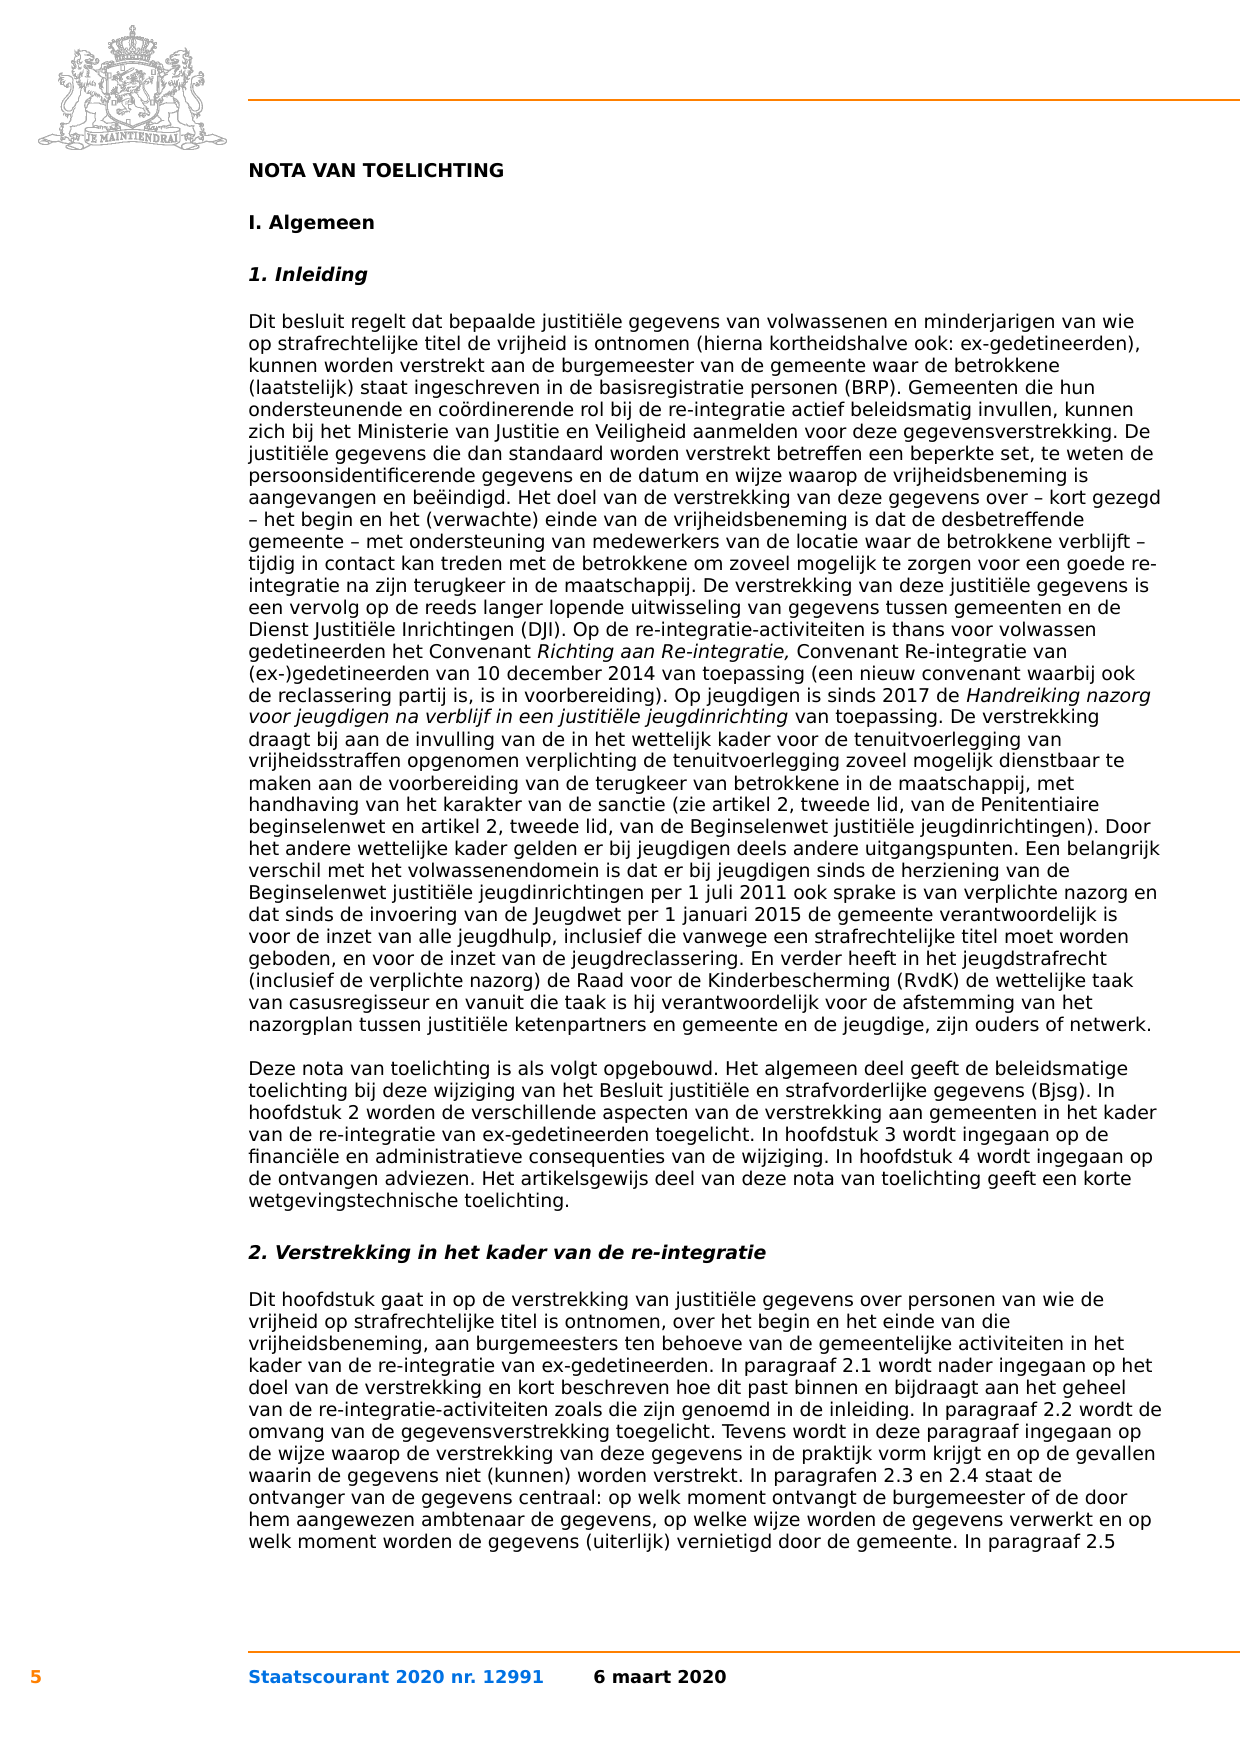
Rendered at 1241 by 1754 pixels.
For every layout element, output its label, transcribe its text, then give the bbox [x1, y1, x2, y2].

picture [38, 25, 227, 150]
subtitle I. Algemeen [248, 212, 1163, 234]
text Dit besluit regelt dat bepaalde justitiële gegevens van volwassenen en minderjarigen van wie op strafrechtelijke titel de vrijheid is ontnomen (hierna kortheidshalve ook: ex-gedetineerden), kunnen worden verstrekt aan de burgemeester van de gemeente waar de betrokkene (laatstelijk) staat ingeschreven in de basisregistratie personen (BRP). Gemeenten die hun ondersteunende en coördinerende rol bij de re-integratie actief beleidsmatig invullen, kunnen zich bij het Ministerie van Justitie en Veiligheid aanmelden voor deze gegevensverstrekking. De justitiële gegevens die dan standaard worden verstrekt betreffen een beperkte set, te weten de persoonsidentificerende gegevens en de datum en wijze waarop de vrijheidsbeneming is aangevangen en beëindigd. Het doel van de verstrekking van deze gegevens over – kort gezegd – het begin en het (verwachte) einde van de vrijheidsbeneming is dat de desbetreffende gemeente – met ondersteuning van medewerkers van de locatie waar de betrokkene verblijft – tijdig in contact kan treden met de betrokkene om zoveel mogelijk te zorgen voor een goede re-integratie na zijn terugkeer in de maatschappij. De verstrekking van deze justitiële gegevens is een vervolg op de reeds langer lopende uitwisseling van gegevens tussen gemeenten en de Dienst Justitiële Inrichtingen (DJI). Op de re-integratie-activiteiten is thans voor volwassen gedetineerden het Convenant Richting aan Re-integratie, Convenant Re-integratie van (ex‑)gedetineerden van 10 december 2014 van toepassing (een nieuw convenant waarbij ook de reclassering partij is, is in voorbereiding). Op jeugdigen is sinds 2017 de Handreiking nazorg voor jeugdigen na verblijf in een justitiële jeugdinrichting van toepassing. De verstrekking draagt bij aan de invulling van de in het wettelijk kader voor de tenuitvoerlegging van vrijheidsstraffen opgenomen verplichting de tenuitvoerlegging zoveel mogelijk dienstbaar te maken aan de voorbereiding van de terugkeer van betrokkene in de maatschappij, met handhaving van het karakter van de sanctie (zie artikel 2, tweede lid, van de Penitentiaire beginselenwet en artikel 2, tweede lid, van de Beginselenwet justitiële jeugdinrichtingen). Door het andere wettelijke kader gelden er bij jeugdigen deels andere uitgangspunten. Een belangrijk verschil met het volwassenendomein is dat er bij jeugdigen sinds de herziening van de Beginselenwet justitiële jeugdinrichtingen per 1 juli 2011 ook sprake is van verplichte nazorg en dat sinds de invoering van de Jeugdwet per 1 januari 2015 de gemeente verantwoordelijk is voor de inzet van alle jeugdhulp, inclusief die vanwege een strafrechtelijke titel moet worden geboden, en voor de inzet van de jeugdreclassering. En verder heeft in het jeugdstrafrecht (inclusief de verplichte nazorg) de Raad voor de Kinderbescherming (RvdK) de wettelijke taak van casusregisseur en vanuit die taak is hij verantwoordelijk voor de afstemming van het nazorgplan tussen justitiële ketenpartners en gemeente en de jeugdige, zijn ouders of netwerk. [248, 311, 1163, 1036]
subtitle NOTA VAN TOELICHTING [248, 160, 1163, 182]
subtitle 2. Verstrekking in het kader van de re-integratie [248, 1242, 1163, 1264]
text Deze nota van toelichting is als volgt opgebouwd. Het algemeen deel geeft de beleidsmatige toelichting bij deze wijziging van het Besluit justitiële en strafvorderlijke gegevens (Bjsg). In hoofdstuk 2 worden de verschillende aspecten van de verstrekking aan gemeenten in het kader van de re-integratie van ex-gedetineerden toegelicht. In hoofdstuk 3 wordt ingegaan op de financiële en administratieve consequenties van de wijziging. In hoofdstuk 4 wordt ingegaan op de ontvangen adviezen. Het artikelsgewijs deel van deze nota van toelichting geeft een korte wetgevingstechnische toelichting. [248, 1058, 1163, 1212]
subtitle 1. Inleiding [248, 264, 1163, 286]
text Dit hoofdstuk gaat in op de verstrekking van justitiële gegevens over personen van wie de vrijheid op strafrechtelijke titel is ontnomen, over het begin en het einde van die vrijheidsbeneming, aan burgemeesters ten behoeve van de gemeentelijke activiteiten in het kader van de re-integratie van ex-gedetineerden. In paragraaf 2.1 wordt nader ingegaan op het doel van de verstrekking en kort beschreven hoe dit past binnen en bijdraagt aan het geheel van de re-integratie-activiteiten zoals die zijn genoemd in de inleiding. In paragraaf 2.2 wordt de omvang van de gegevensverstrekking toegelicht. Tevens wordt in deze paragraaf ingegaan op de wijze waarop de verstrekking van deze gegevens in de praktijk vorm krijgt en op de gevallen waarin de gegevens niet (kunnen) worden verstrekt. In paragrafen 2.3 en 2.4 staat de ontvanger van de gegevens centraal: op welk moment ontvangt de burgemeester of de door hem aangewezen ambtenaar de gegevens, op welke wijze worden de gegevens verwerkt en op welk moment worden de gegevens (uiterlijk) vernietigd door de gemeente. In paragraaf 2.5 [248, 1289, 1163, 1553]
